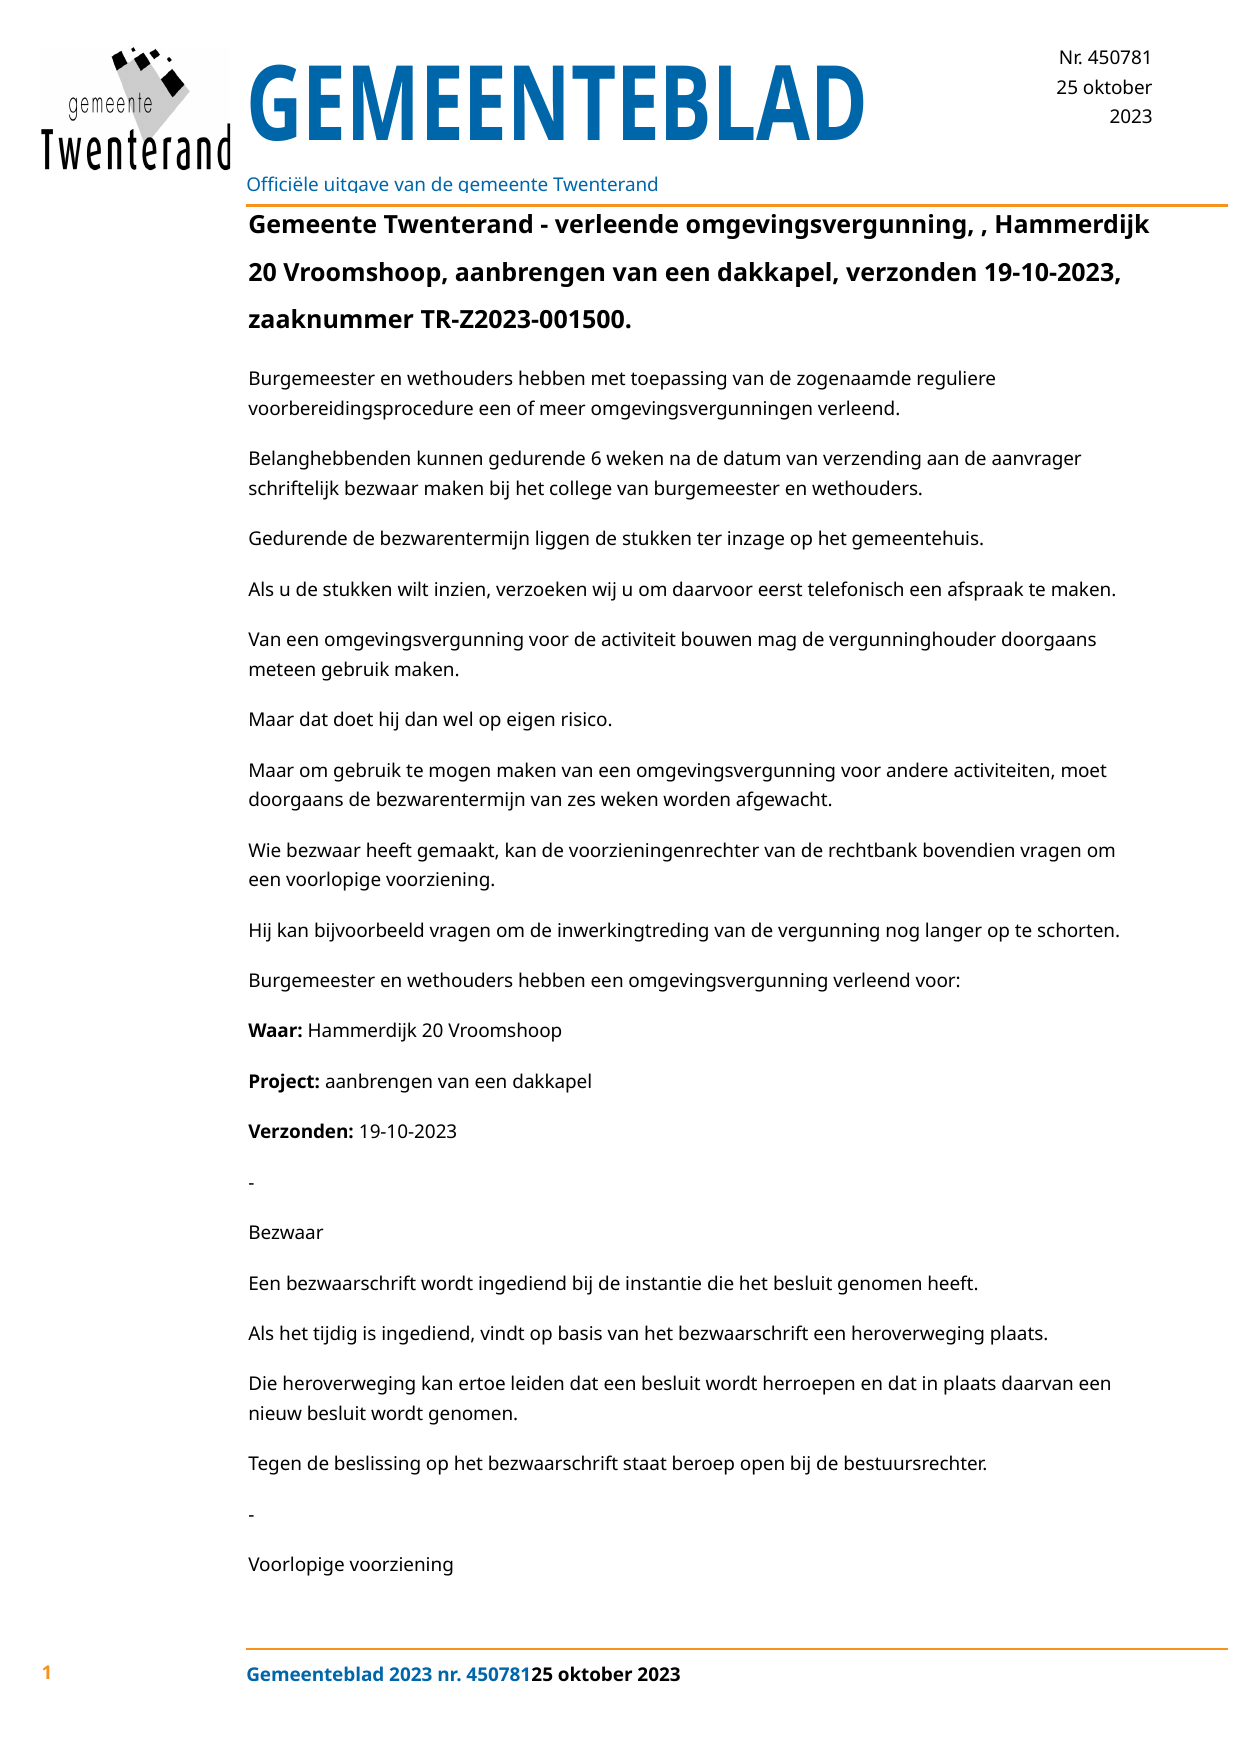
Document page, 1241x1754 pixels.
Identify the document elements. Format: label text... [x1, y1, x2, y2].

text Project: aanbrengen van een dakkapel [248, 1068, 1152, 1094]
text Wie bezwaar heeft gemaakt, kan de voorzieningenrechter van de rechtbank bovendien vragen om een voorlopige voorziening. [248, 837, 1152, 892]
text Tegen de beslissing op het bezwaarschrift staat beroep open bij de bestuursrechter. [248, 1451, 1152, 1476]
text Als u de stukken wilt inzien, verzoeken wij u om daarvoor eerst telefonisch een afspraak te maken. [248, 576, 1152, 602]
text Als het tijdig is ingediend, vindt op basis van het bezwaarschrift een heroverweging plaats. [248, 1320, 1152, 1346]
text - [248, 1169, 1152, 1194]
text Waar: Hammerdijk 20 Vroomshoop [248, 1018, 1152, 1043]
text Maar dat doet hij dan wel op eigen risico. [248, 706, 1152, 732]
text - [248, 1501, 1152, 1527]
text Burgemeester en wethouders hebben een omgevingsvergunning verleend voor: [248, 967, 1152, 993]
text Belanghebbenden kunnen gedurende 6 weken na de datum van verzending aan de aanvrager schriftelijk bezwaar maken bij het college van burgemeester en wethouders. [248, 446, 1152, 501]
text Voorlopige voorziening [248, 1551, 1152, 1577]
text Gemeente Twenterand - verleende omgevingsvergunning, , Hammerdijk 20 Vroomshoop, aanbrengen van een dakkapel, verzonden 19-10-2023, zaaknummer TR-Z2023-001500. [248, 207, 1152, 336]
text Van een omgevingsvergunning voor de activiteit bouwen mag de vergunninghouder doorgaans meteen gebruik maken. [248, 626, 1152, 682]
text Een bezwaarschrift wordt ingediend bij de instantie die het besluit genomen heeft. [248, 1270, 1152, 1295]
text Maar om gebruik te mogen maken van een omgevingsvergunning voor andere activiteiten, moet doorgaans de bezwarentermijn van zes weken worden afgewacht. [248, 757, 1152, 812]
text Gedurende de bezwarentermijn liggen de stukken ter inzage op het gemeentehuis. [248, 526, 1152, 551]
text Bezwaar [248, 1219, 1152, 1245]
text Verzonden: 19-10-2023 [248, 1118, 1152, 1144]
text Die heroverweging kan ertoe leiden dat een besluit wordt herroepen en dat in plaats daarvan een nieuw besluit wordt genomen. [248, 1371, 1152, 1426]
picture [41, 47, 231, 172]
text Burgemeester en wethouders hebben met toepassing van de zogenaamde reguliere voorbereidingsprocedure een of meer omgevingsvergunningen verleend. [248, 366, 1152, 421]
text Hij kan bijvoorbeeld vragen om de inwerkingtreding van de vergunning nog langer op te schorten. [248, 917, 1152, 942]
